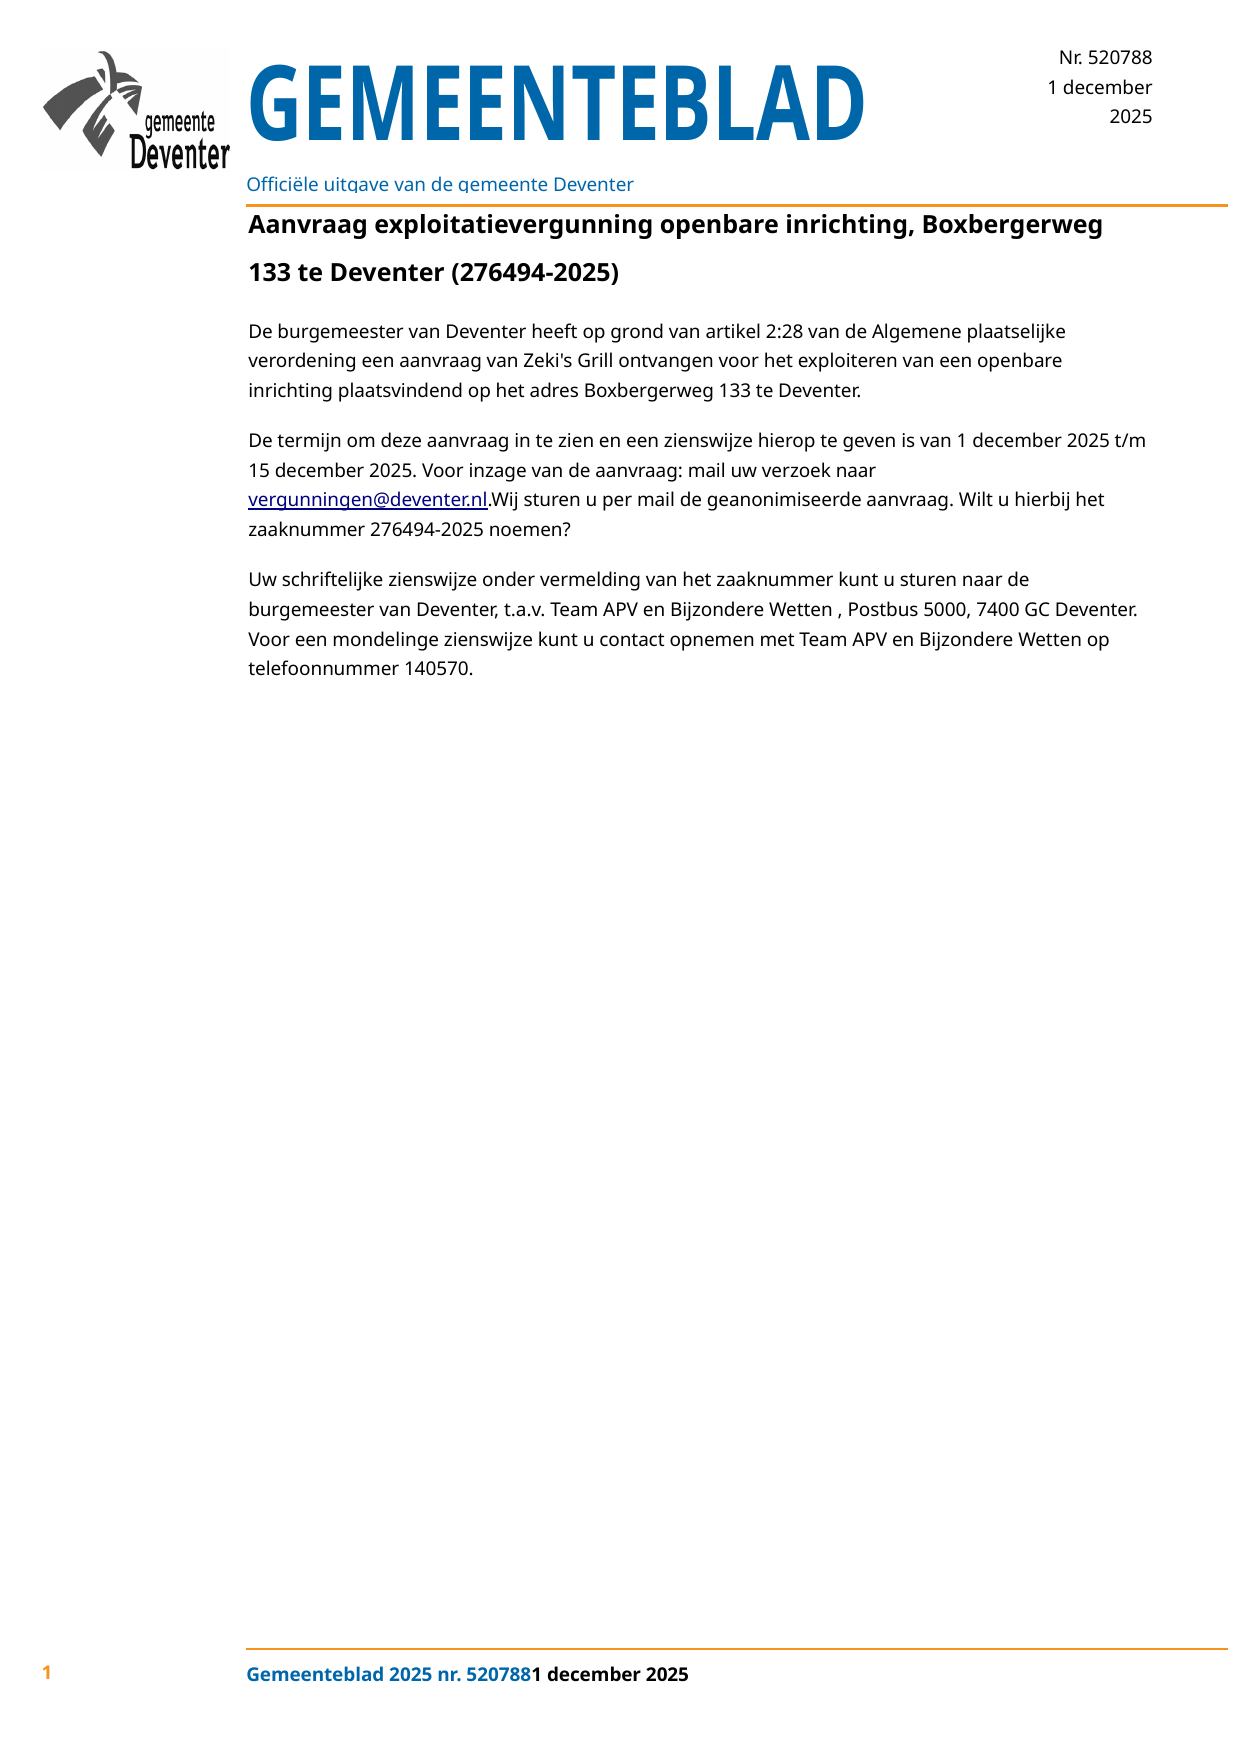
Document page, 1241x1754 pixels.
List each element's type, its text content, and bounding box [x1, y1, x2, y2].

text De termijn om deze aanvraag in te zien en een zienswijze hierop te geven is van 1 december 2025 t/m 15 december 2025. Voor inzage van de aanvraag: mail uw verzoek naar vergunningen@deventer.nl.Wij sturen u per mail de geanonimiseerde aanvraag. Wilt u hierbij het zaaknummer 276494-2025 noemen? [248, 427, 1152, 542]
text Aanvraag exploitatievergunning openbare inrichting, Boxbergerweg 133 te Deventer (276494-2025) [248, 207, 1152, 288]
picture [41, 47, 231, 172]
text De burgemeester van Deventer heeft op grond van artikel 2:28 van de Algemene plaatselijke verordening een aanvraag van Zeki's Grill ontvangen voor het exploiteren van een openbare inrichting plaatsvindend op het adres Boxbergerweg 133 te Deventer. [248, 318, 1152, 403]
text Uw schriftelijke zienswijze onder vermelding van het zaaknummer kunt u sturen naar de burgemeester van Deventer, t.a.v. Team APV en Bijzondere Wetten , Postbus 5000, 7400 GC Deventer. Voor een mondelinge zienswijze kunt u contact opnemen met Team APV en Bijzondere Wetten op telefoonnummer 140570. [248, 567, 1152, 681]
